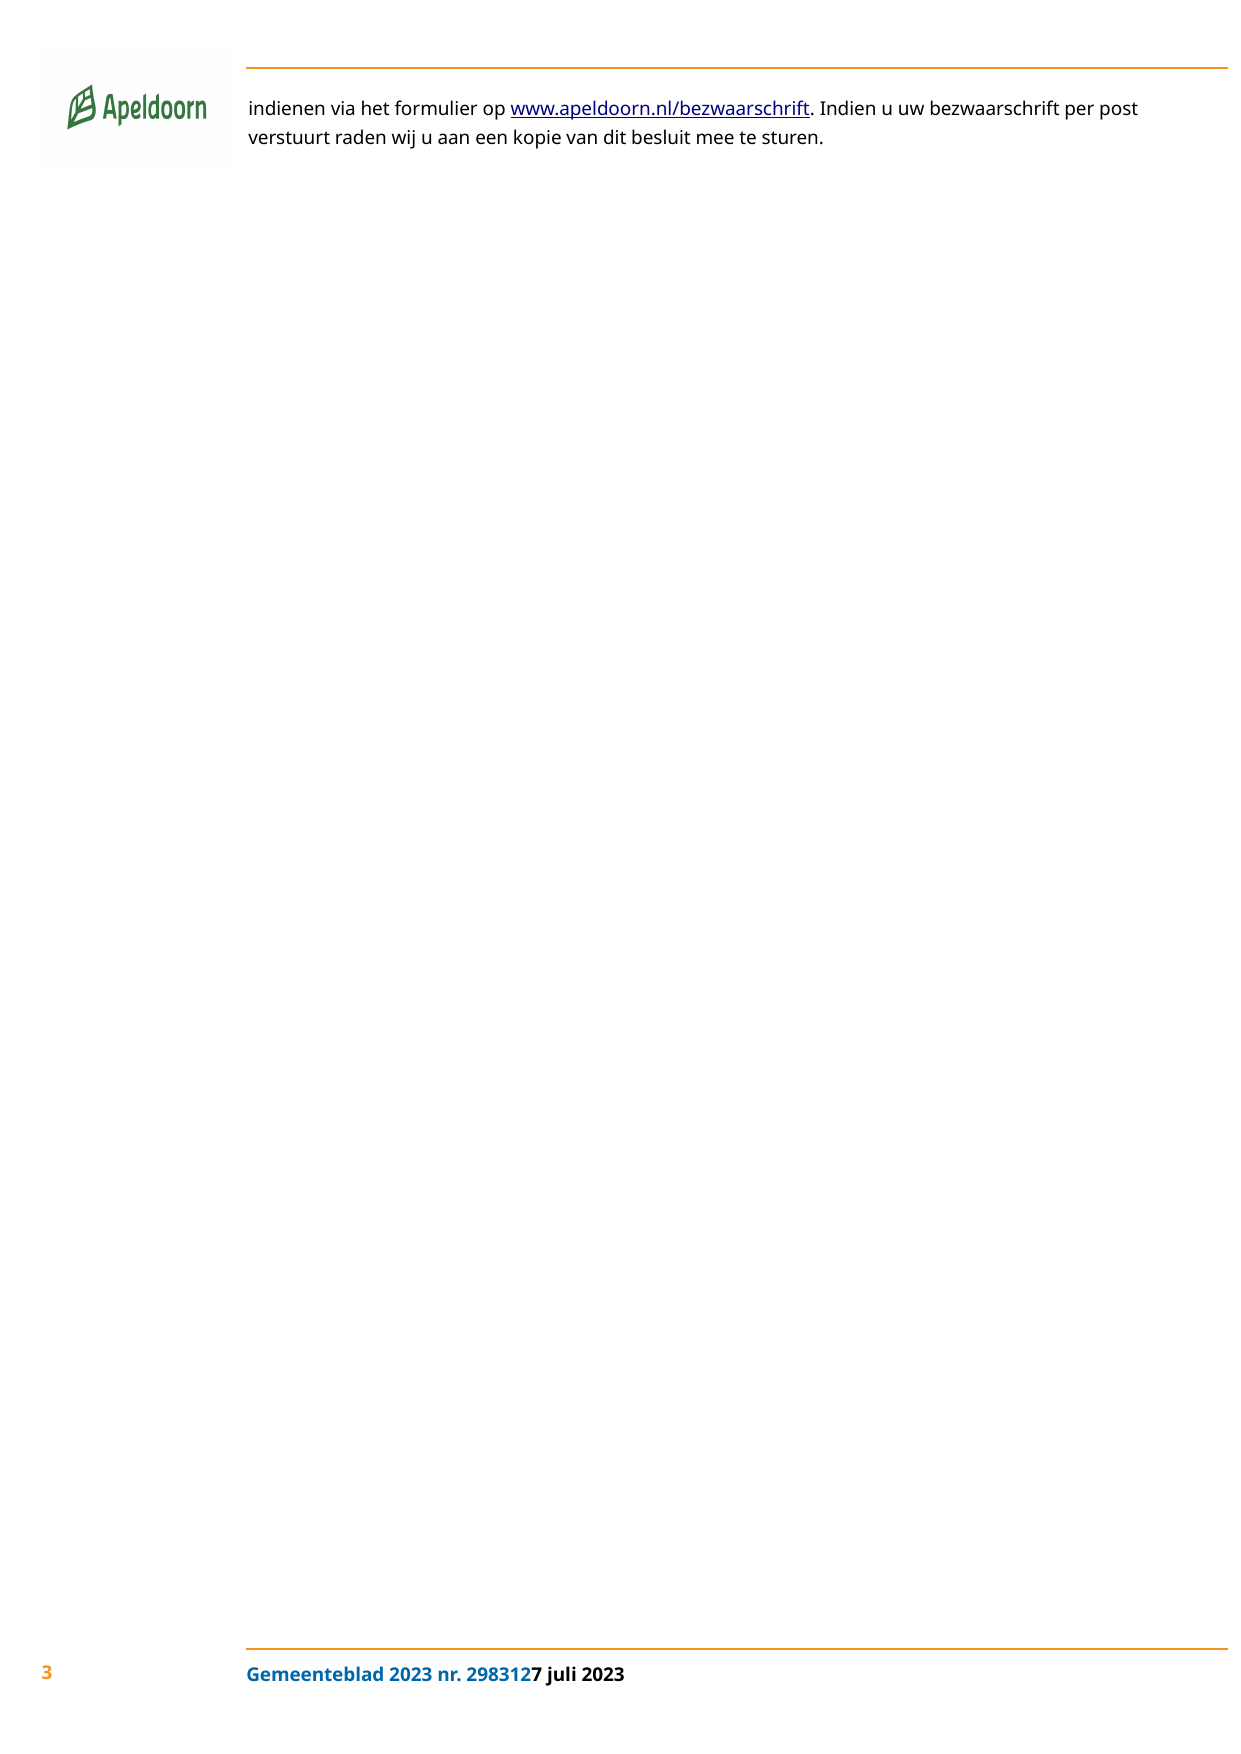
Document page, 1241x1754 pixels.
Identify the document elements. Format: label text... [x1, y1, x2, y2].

picture [41, 47, 231, 172]
text indienen via het formulier op www.apeldoorn.nl/bezwaarschrift. Indien u uw bezwaarschrift per post verstuurt raden wij u aan een kopie van dit besluit mee te sturen. [248, 95, 1152, 150]
